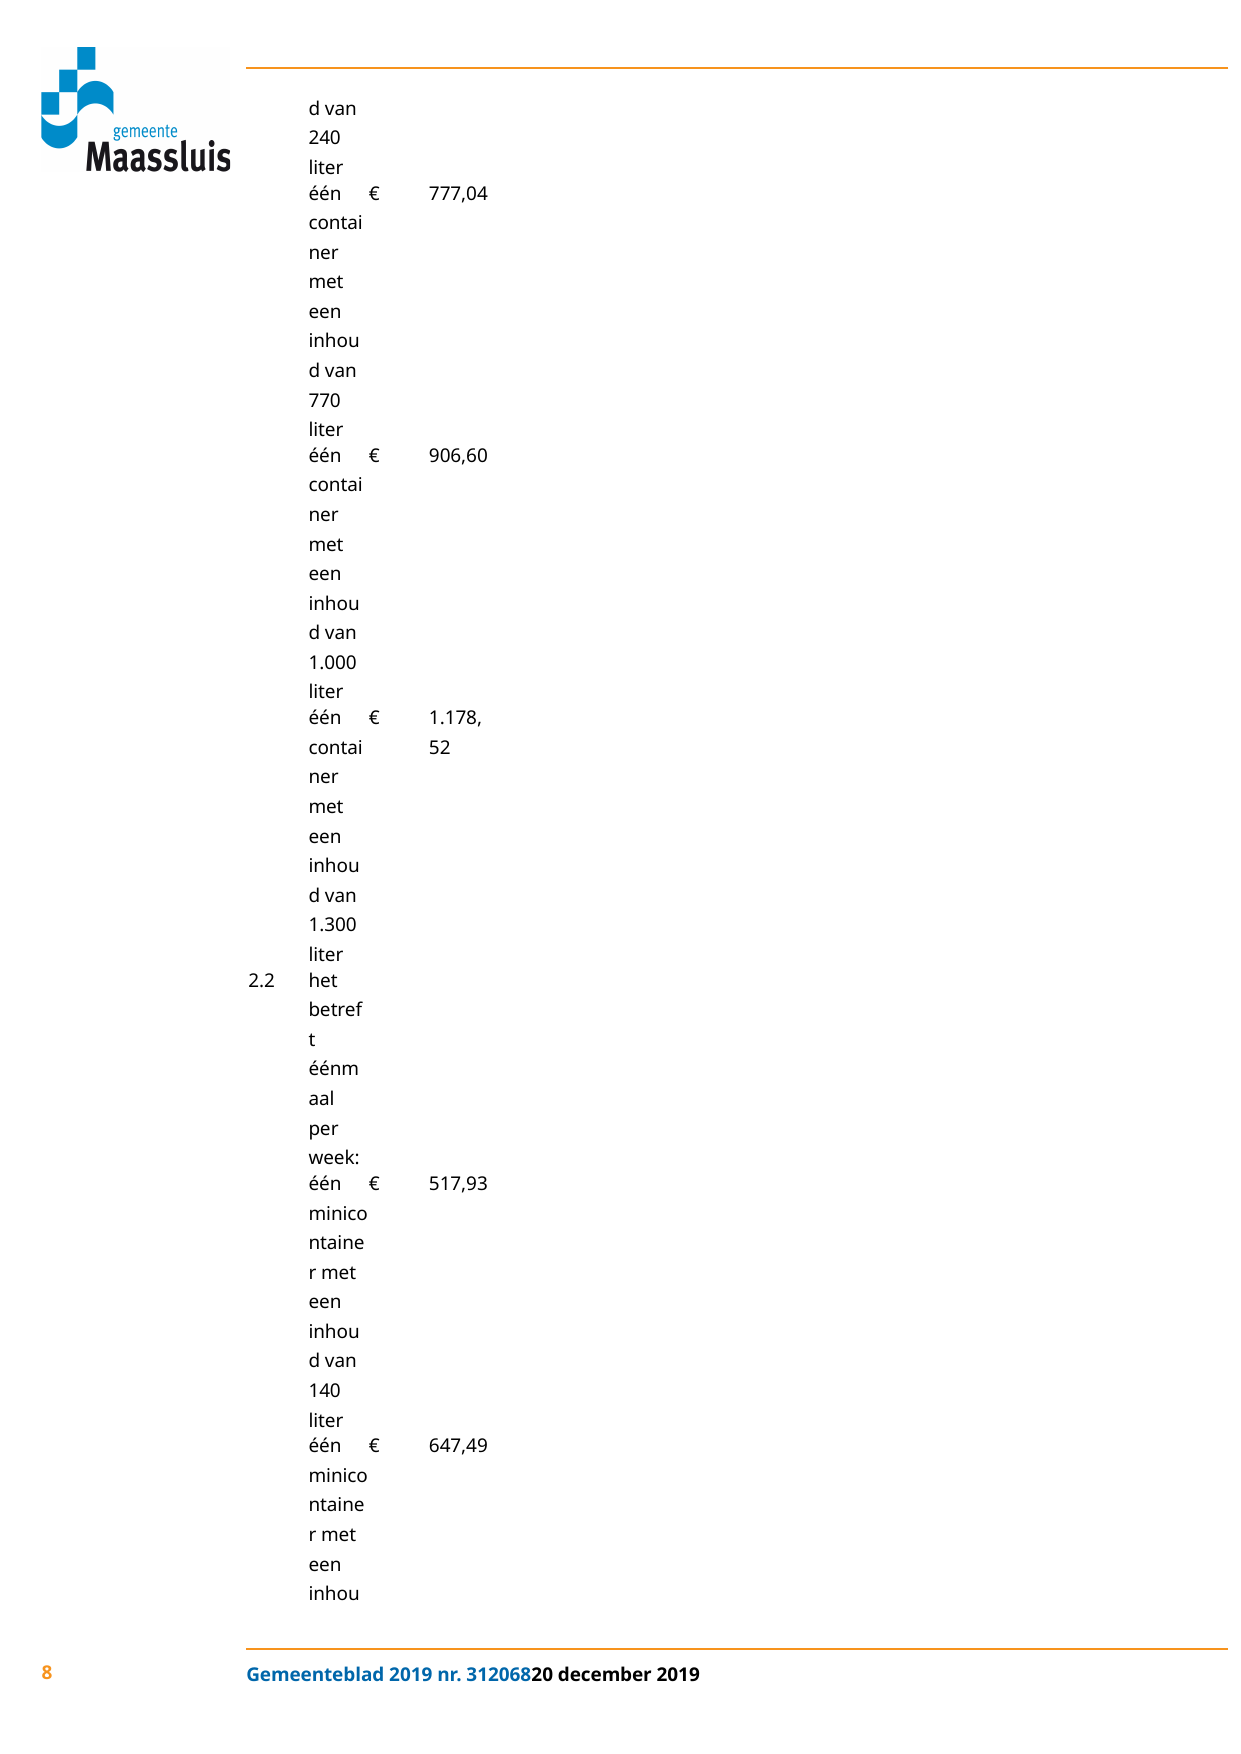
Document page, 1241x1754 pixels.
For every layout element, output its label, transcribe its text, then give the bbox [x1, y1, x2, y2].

table_cell 1.178,52 [429, 705, 489, 967]
table_cell [489, 1170, 549, 1432]
table_cell één container met een inhoud van 770 liter [308, 180, 368, 442]
table_cell [489, 1433, 549, 1606]
table_cell [489, 967, 549, 1170]
table_cell [248, 1433, 308, 1606]
table_cell één container met een inhoud van 1.300 liter [308, 705, 368, 967]
table_cell [549, 705, 609, 967]
table_cell [549, 1170, 609, 1432]
table_cell het betreft éénmaal per week: [308, 967, 368, 1170]
picture [41, 47, 77, 92]
table_cell € [369, 180, 429, 442]
table_cell 647,49 [429, 1433, 489, 1606]
table_cell [429, 967, 489, 1170]
table_cell [248, 95, 308, 180]
table_cell [248, 180, 308, 442]
table_cell [549, 1433, 609, 1606]
table_cell [369, 967, 429, 1170]
table_cell [549, 95, 609, 180]
table_cell één container met een inhoud van 1.000 liter [308, 442, 368, 704]
table_cell 517,93 [429, 1170, 489, 1432]
table_cell [248, 705, 308, 967]
table_cell € [369, 1170, 429, 1432]
table_cell d van 240 liter [308, 95, 368, 180]
table_cell € [369, 705, 429, 967]
table_cell [549, 180, 609, 442]
picture [41, 47, 231, 172]
table_cell één minicontainer met een inhou [308, 1433, 368, 1606]
table_cell [489, 180, 549, 442]
table_cell € [369, 1433, 429, 1606]
table_cell [248, 442, 308, 704]
table_cell [549, 442, 609, 704]
table_cell 906,60 [429, 442, 489, 704]
table_cell [248, 1170, 308, 1432]
table_cell € [369, 442, 429, 704]
table_cell [489, 95, 549, 180]
table_cell 2.2 [248, 967, 308, 1170]
table_cell één minicontainer met een inhoud van 140 liter [308, 1170, 368, 1432]
table_cell [429, 95, 489, 180]
table_cell 777,04 [429, 180, 489, 442]
table_cell [369, 95, 429, 180]
table_cell [489, 442, 549, 704]
table_cell [549, 967, 609, 1170]
table_cell [489, 705, 549, 967]
